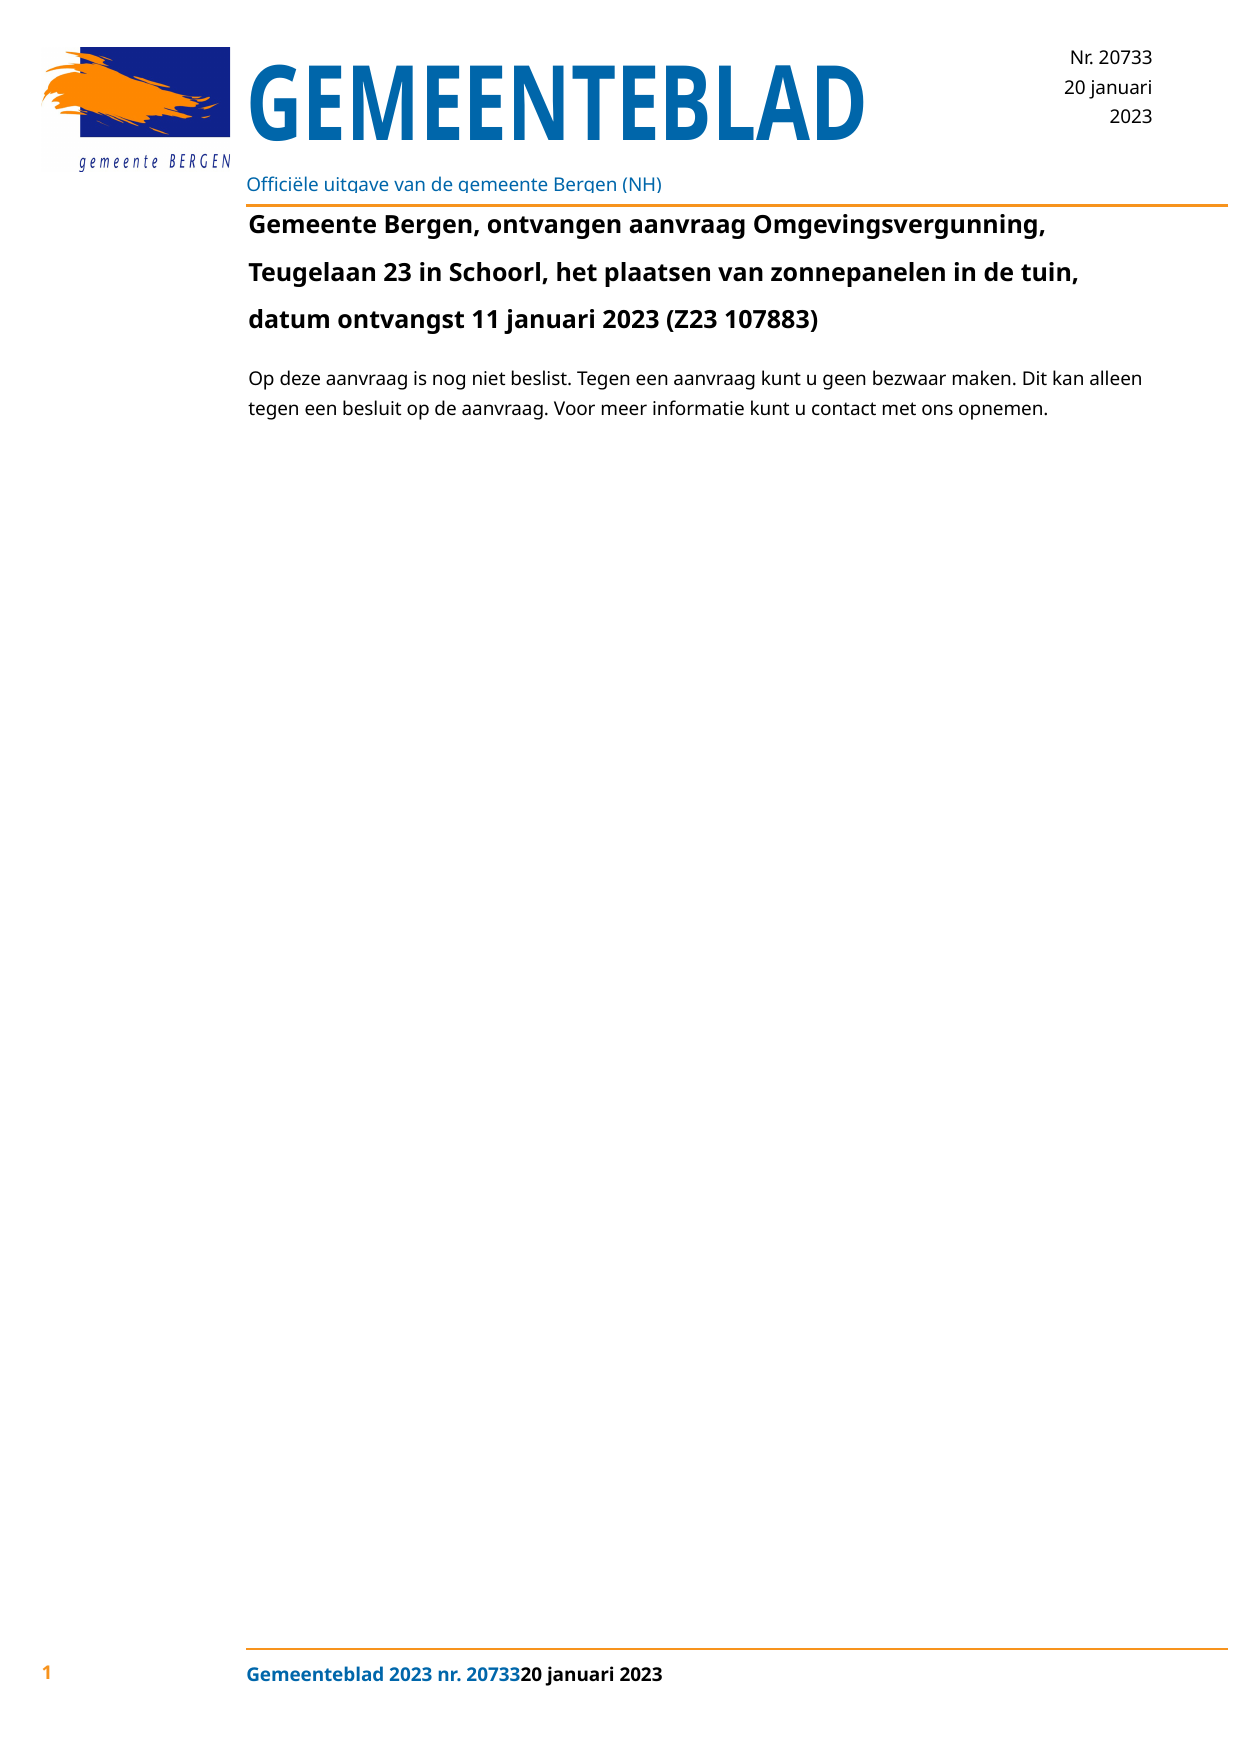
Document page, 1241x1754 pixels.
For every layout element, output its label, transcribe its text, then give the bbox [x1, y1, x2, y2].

text Gemeente Bergen, ontvangen aanvraag Omgevingsvergunning, Teugelaan 23 in Schoorl, het plaatsen van zonnepanelen in de tuin, datum ontvangst 11 januari 2023 (Z23 107883) [248, 207, 1152, 336]
text Op deze aanvraag is nog niet beslist. Tegen een aanvraag kunt u geen bezwaar maken. Dit kan alleen tegen een besluit op de aanvraag. Voor meer informatie kunt u contact met ons opnemen. [248, 366, 1152, 421]
picture [41, 47, 231, 172]
